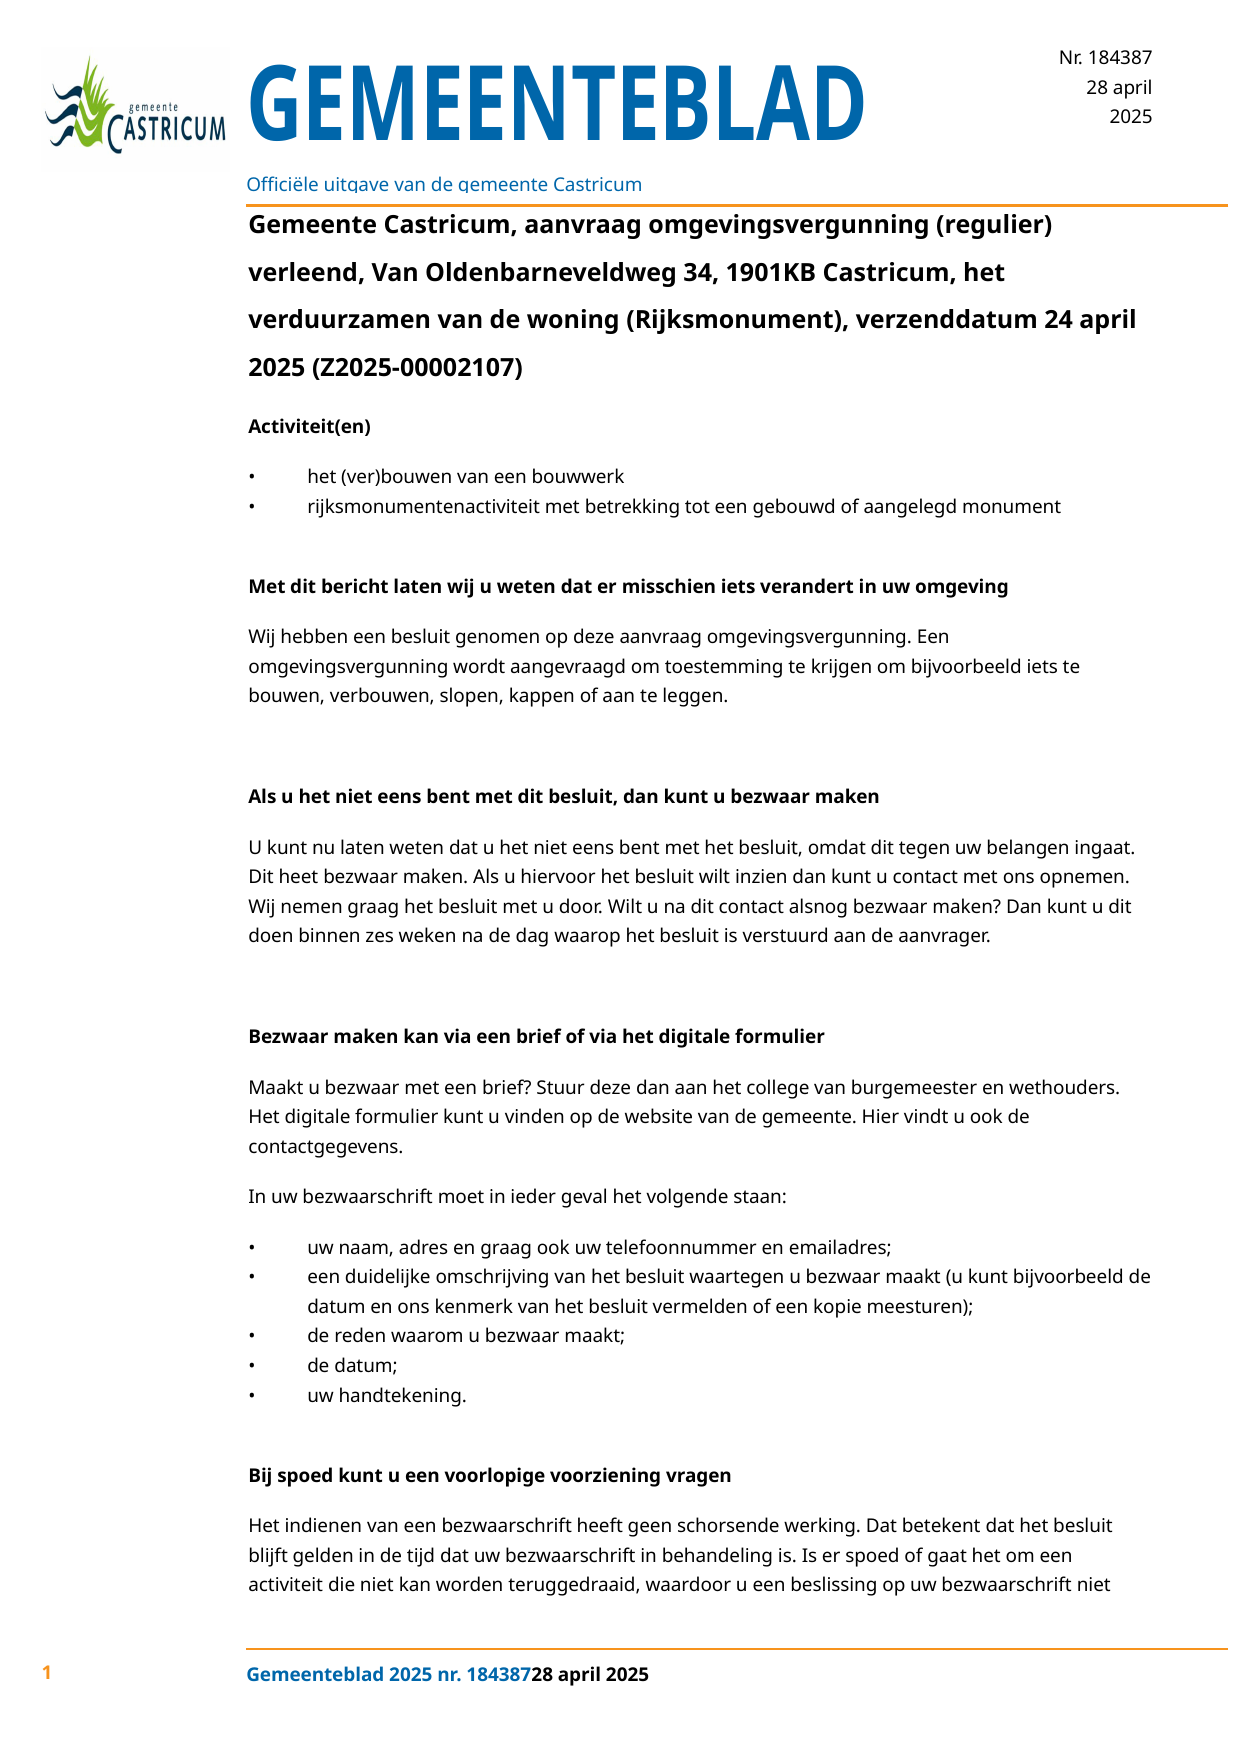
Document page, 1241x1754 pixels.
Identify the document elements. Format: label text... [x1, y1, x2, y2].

text Met dit bericht laten wij u weten dat er misschien iets verandert in uw omgeving [248, 573, 1152, 599]
text Het indienen van een bezwaarschrift heeft geen schorsende werking. Dat betekent dat het besluit blijft gelden in de tijd dat uw bezwaarschrift in behandeling is. Is er spoed of gaat het om een activiteit die niet kan worden teruggedraaid, waardoor u een beslissing op uw bezwaarschrift niet [248, 1512, 1152, 1597]
text In uw bezwaarschrift moet in ieder geval het volgende staan: [248, 1183, 1152, 1209]
text Bezwaar maken kan via een brief of via het digitale formulier [248, 1023, 1152, 1049]
list de reden waarom u bezwaar maakt; [248, 1323, 1152, 1348]
list uw handtekening. [248, 1382, 1152, 1408]
list de datum; [248, 1352, 1152, 1378]
text U kunt nu laten weten dat u het niet eens bent met het besluit, omdat dit tegen uw belangen ingaat. Dit heet bezwaar maken. Als u hiervoor het besluit wilt inzien dan kunt u contact met ons opnemen. Wij nemen graag het besluit met u door. Wilt u na dit contact alsnog bezwaar maken? Dan kunt u dit doen binnen zes weken na de dag waarop het besluit is verstuurd aan de aanvrager. [248, 834, 1152, 948]
picture [41, 47, 231, 172]
list uw naam, adres en graag ook uw telefoonnummer en emailadres; [248, 1234, 1152, 1260]
list een duidelijke omschrijving van het besluit waartegen u bezwaar maakt (u kunt bijvoorbeeld de datum en ons kenmerk van het besluit vermelden of een kopie meesturen); [248, 1263, 1152, 1319]
text Activiteit(en) [248, 413, 1152, 439]
text Gemeente Castricum, aanvraag omgevingsvergunning (regulier) verleend, Van Oldenbarneveldweg 34, 1901KB Castricum, het verduurzamen van de woning (Rijksmonument), verzenddatum 24 april 2025 (Z2025-00002107) [248, 207, 1152, 384]
text Wij hebben een besluit genomen op deze aanvraag omgevingsvergunning. Een omgevingsvergunning wordt aangevraagd om toestemming te krijgen om bijvoorbeeld iets te bouwen, verbouwen, slopen, kappen of aan te leggen. [248, 623, 1152, 708]
list rijksmonumentenactiviteit met betrekking tot een gebouwd of aangelegd monument [248, 493, 1152, 519]
text Maakt u bezwaar met een brief? Stuur deze dan aan het college van burgemeester en wethouders. Het digitale formulier kunt u vinden op de website van de gemeente. Hier vindt u ook de contactgegevens. [248, 1074, 1152, 1159]
list het (ver)bouwen van een bouwwerk [248, 463, 1152, 489]
text Als u het niet eens bent met dit besluit, dan kunt u bezwaar maken [248, 783, 1152, 809]
text Bij spoed kunt u een voorlopige voorziening vragen [248, 1462, 1152, 1488]
